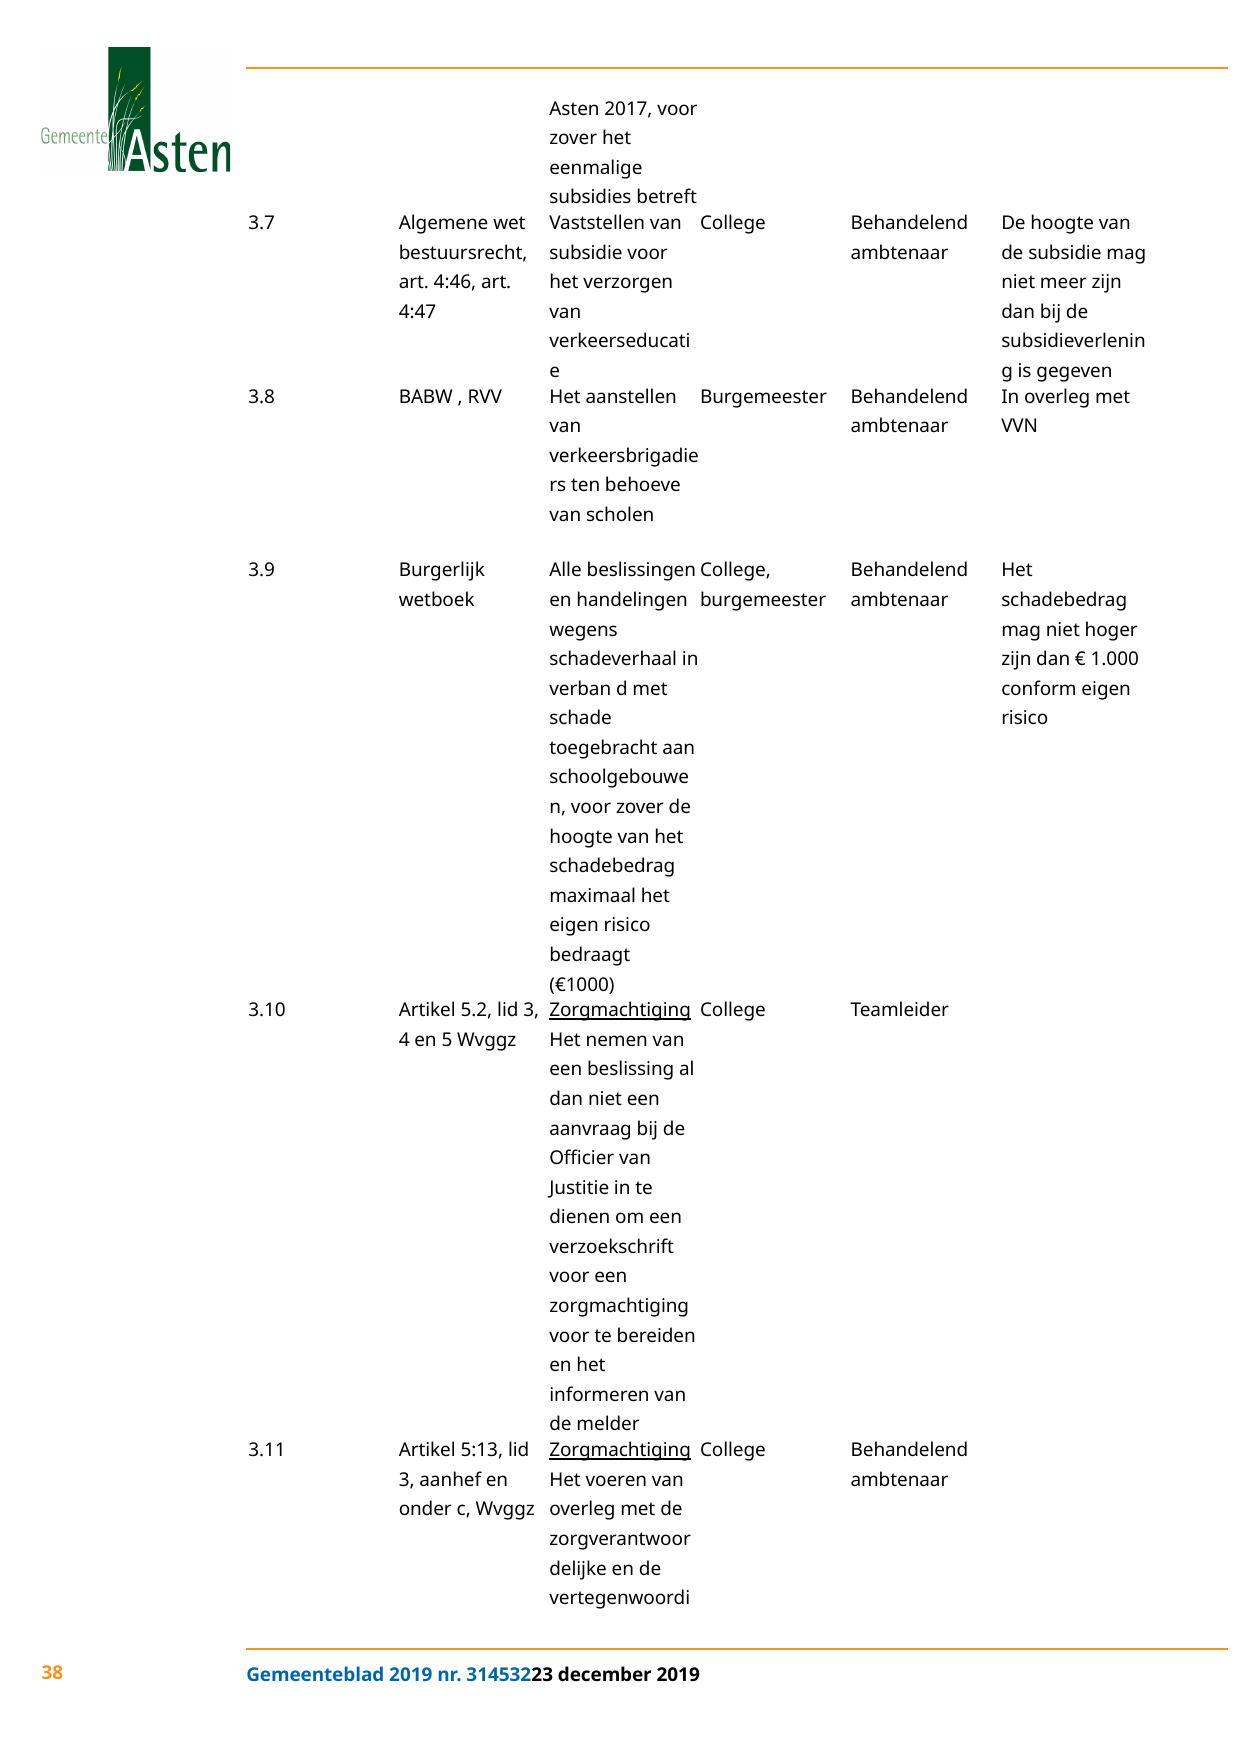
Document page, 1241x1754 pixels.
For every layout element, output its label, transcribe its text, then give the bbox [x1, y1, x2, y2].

table_cell Behandelend ambtenaar [850, 557, 1001, 996]
table_cell Zorgmachtiging Het voeren van overleg met de zorgverantwoordelijke en de vertegenwoordi [549, 1436, 700, 1610]
table_cell [700, 95, 850, 209]
table_cell [399, 95, 549, 209]
table_cell College [700, 209, 850, 383]
table_cell College [700, 996, 850, 1436]
table_cell Burgemeester [700, 383, 850, 557]
table_cell Het schadebedrag mag niet hoger zijn dan € 1.000 conform eigen risico [1001, 557, 1152, 996]
table_cell In overleg met VVN [1001, 383, 1152, 557]
table_cell De hoogte van de subsidie mag niet meer zijn dan bij de subsidieverlening is gegeven [1001, 209, 1152, 383]
table_cell College [700, 1436, 850, 1610]
table_cell Behandelend ambtenaar [850, 209, 1001, 383]
table_cell Behandelend ambtenaar [850, 383, 1001, 557]
table_cell [1001, 996, 1152, 1436]
table_cell [1001, 95, 1152, 209]
table_cell 3.7 [248, 209, 398, 383]
table_cell 3.8 [248, 383, 398, 557]
table_cell 3.9 [248, 557, 398, 996]
table_cell Asten 2017, voor zover het eenmalige subsidies betreft [549, 95, 700, 209]
table_cell Vaststellen van subsidie voor het verzorgen van verkeerseducatie [549, 209, 700, 383]
table_cell Behandelend ambtenaar [850, 1436, 1001, 1610]
table_cell Het aanstellen van verkeersbrigadiers ten behoeve van scholen [549, 383, 700, 557]
table_cell 3.11 [248, 1436, 398, 1610]
table_cell Teamleider [850, 996, 1001, 1436]
table_cell Artikel 5.2, lid 3, 4 en 5 Wvggz [399, 996, 549, 1436]
table_cell Artikel 5:13, lid 3, aanhef en onder c, Wvggz [399, 1436, 549, 1610]
table_cell Alle beslissingen en handelingen wegens schadeverhaal in verban d met schade toegebracht aan schoolgebouwen, voor zover de hoogte van het schadebedrag maximaal het eigen risico bedraagt (€1000) [549, 557, 700, 996]
table_cell [850, 95, 1001, 209]
table_cell [1001, 1436, 1152, 1610]
table_cell [248, 95, 398, 209]
table_cell 3.10 [248, 996, 398, 1436]
table_cell College, burgemeester [700, 557, 850, 996]
table_cell Zorgmachtiging Het nemen van een beslissing al dan niet een aanvraag bij de Officier van Justitie in te dienen om een verzoekschrift voor een zorgmachtiging voor te bereiden en het informeren van de melder [549, 996, 700, 1436]
table_cell Algemene wet bestuursrecht, art. 4:46, art. 4:47 [399, 209, 549, 383]
picture [41, 47, 231, 172]
table_cell Burgerlijk wetboek [399, 557, 549, 996]
table_cell BABW , RVV [399, 383, 549, 557]
